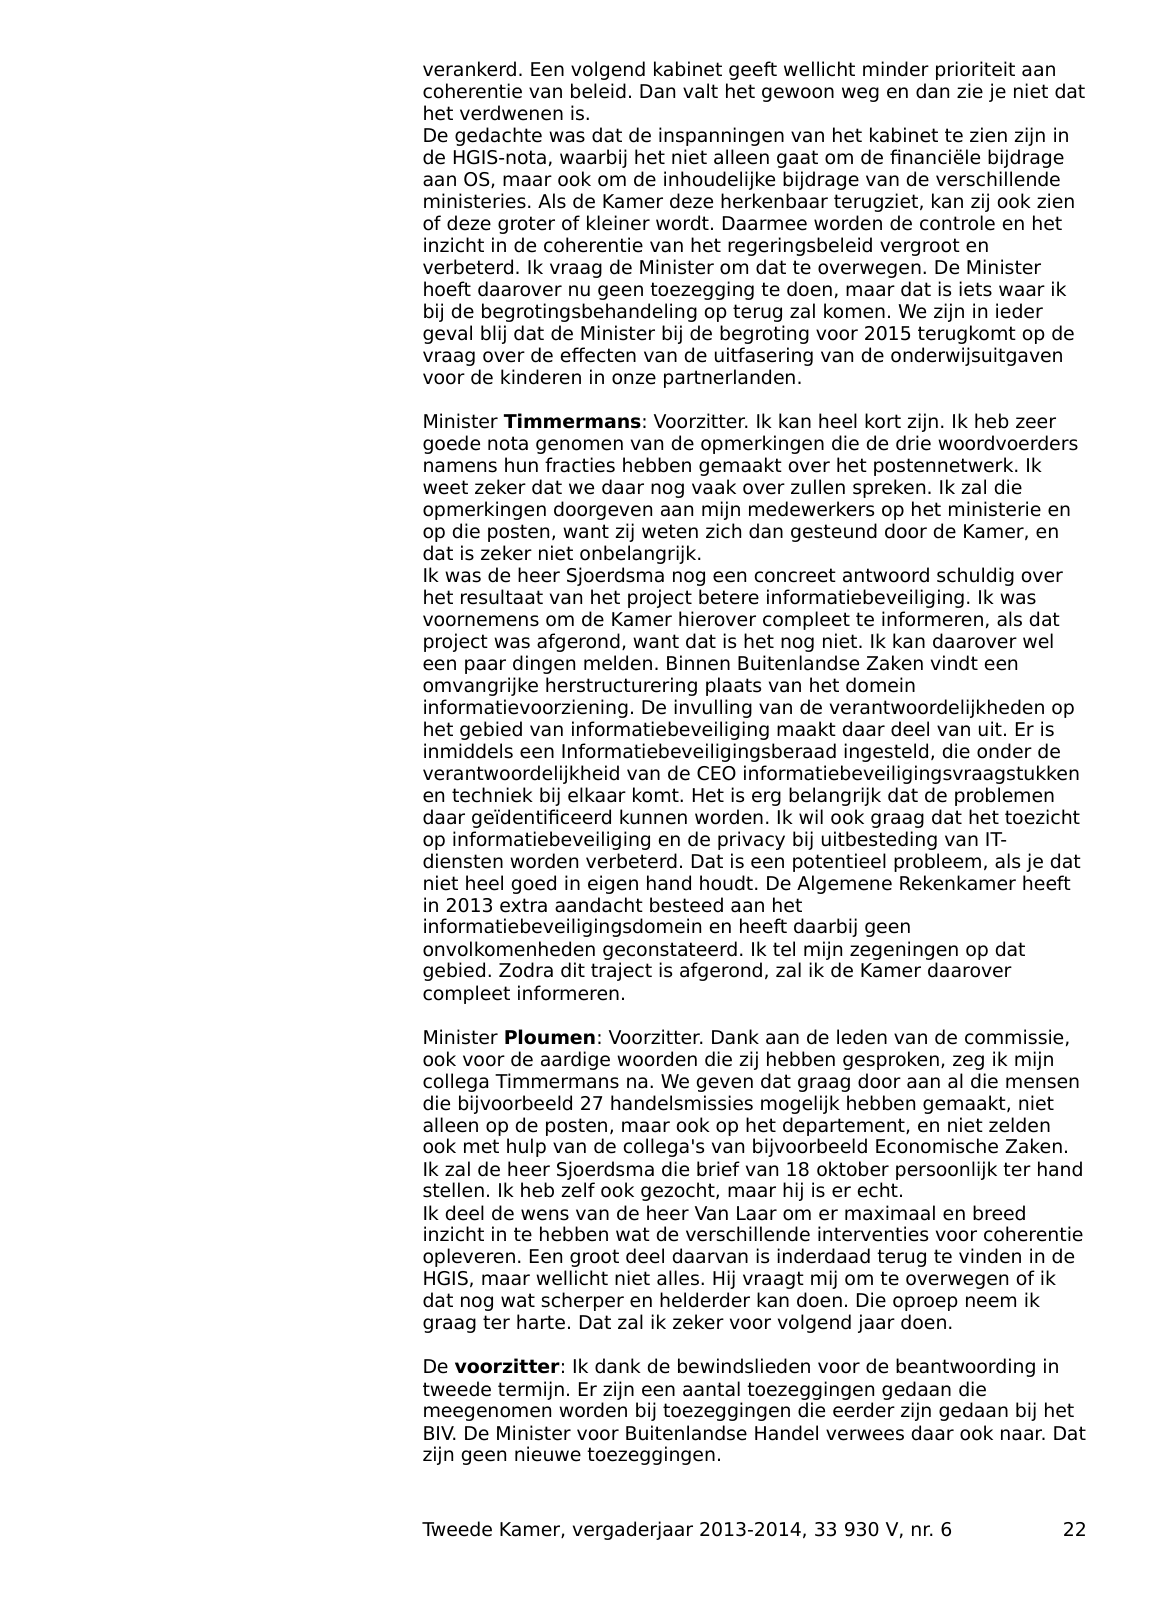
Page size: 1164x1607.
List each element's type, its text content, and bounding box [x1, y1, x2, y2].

text De voorzitter: Ik dank de bewindslieden voor de beantwoording in tweede termijn. Er zijn een aantal toezeggingen gedaan die meegenomen worden bij toezeggingen die eerder zijn gedaan bij het BIV. De Minister voor Buitenlandse Handel verwees daar ook naar. Dat zijn geen nieuwe toezeggingen. [422, 1356, 1087, 1466]
text Minister Ploumen: Voorzitter. Dank aan de leden van de commissie, ook voor de aardige woorden die zij hebben gesproken, zeg ik mijn collega Timmermans na. We geven dat graag door aan al die mensen die bijvoorbeeld 27 handelsmissies mogelijk hebben gemaakt, niet alleen op de posten, maar ook op het departement, en niet zelden ook met hulp van de collega's van bijvoorbeeld Economische Zaken. [422, 1027, 1087, 1158]
text verankerd. Een volgend kabinet geeft wellicht minder prioriteit aan coherentie van beleid. Dan valt het gewoon weg en dan zie je niet dat het verdwenen is. [422, 59, 1087, 125]
text Ik deel de wens van de heer Van Laar om er maximaal en breed inzicht in te hebben wat de verschillende interventies voor coherentie opleveren. Een groot deel daarvan is inderdaad terug te vinden in de HGIS, maar wellicht niet alles. Hij vraagt mij om te overwegen of ik dat nog wat scherper en helderder kan doen. Die oproep neem ik graag ter harte. Dat zal ik zeker voor volgend jaar doen. [422, 1202, 1087, 1334]
text Ik was de heer Sjoerdsma nog een concreet antwoord schuldig over het resultaat van het project betere informatiebeveiliging. Ik was voornemens om de Kamer hierover compleet te informeren, als dat project was afgerond, want dat is het nog niet. Ik kan daarover wel een paar dingen melden. Binnen Buitenlandse Zaken vindt een omvangrijke herstructurering plaats van het domein informatievoorziening. De invulling van de verantwoordelijkheden op het gebied van informatiebeveiliging maakt daar deel van uit. Er is inmiddels een Informatiebeveiligingsberaad ingesteld, die onder de verantwoordelijkheid van de CEO informatiebeveiligingsvraagstukken en techniek bij elkaar komt. Het is erg belangrijk dat de problemen daar geïdentificeerd kunnen worden. Ik wil ook graag dat het toezicht op informatiebeveiliging en de privacy bij uitbesteding van IT-diensten worden verbeterd. Dat is een potentieel probleem, als je dat niet heel goed in eigen hand houdt. De Algemene Rekenkamer heeft in 2013 extra aandacht besteed aan het informatiebeveiligingsdomein en heeft daarbij geen onvolkomenheden geconstateerd. Ik tel mijn zegeningen op dat gebied. Zodra dit traject is afgerond, zal ik de Kamer daarover compleet informeren. [422, 565, 1087, 1004]
text Minister Timmermans: Voorzitter. Ik kan heel kort zijn. Ik heb zeer goede nota genomen van de opmerkingen die de drie woordvoerders namens hun fracties hebben gemaakt over het postennetwerk. Ik weet zeker dat we daar nog vaak over zullen spreken. Ik zal die opmerkingen doorgeven aan mijn medewerkers op het ministerie en op die posten, want zij weten zich dan gesteund door de Kamer, en dat is zeker niet onbelangrijk. [422, 411, 1087, 565]
text De gedachte was dat de inspanningen van het kabinet te zien zijn in de HGIS-nota, waarbij het niet alleen gaat om de financiële bijdrage aan OS, maar ook om de inhoudelijke bijdrage van de verschillende ministeries. Als de Kamer deze herkenbaar terugziet, kan zij ook zien of deze groter of kleiner wordt. Daarmee worden de controle en het inzicht in de coherentie van het regeringsbeleid vergroot en verbeterd. Ik vraag de Minister om dat te overwegen. De Minister hoeft daarover nu geen toezegging te doen, maar dat is iets waar ik bij de begrotingsbehandeling op terug zal komen. We zijn in ieder geval blij dat de Minister bij de begroting voor 2015 terugkomt op de vraag over de effecten van de uitfasering van de onderwijsuitgaven voor de kinderen in onze partnerlanden. [422, 125, 1087, 389]
text Ik zal de heer Sjoerdsma die brief van 18 oktober persoonlijk ter hand stellen. Ik heb zelf ook gezocht, maar hij is er echt. [422, 1158, 1087, 1202]
